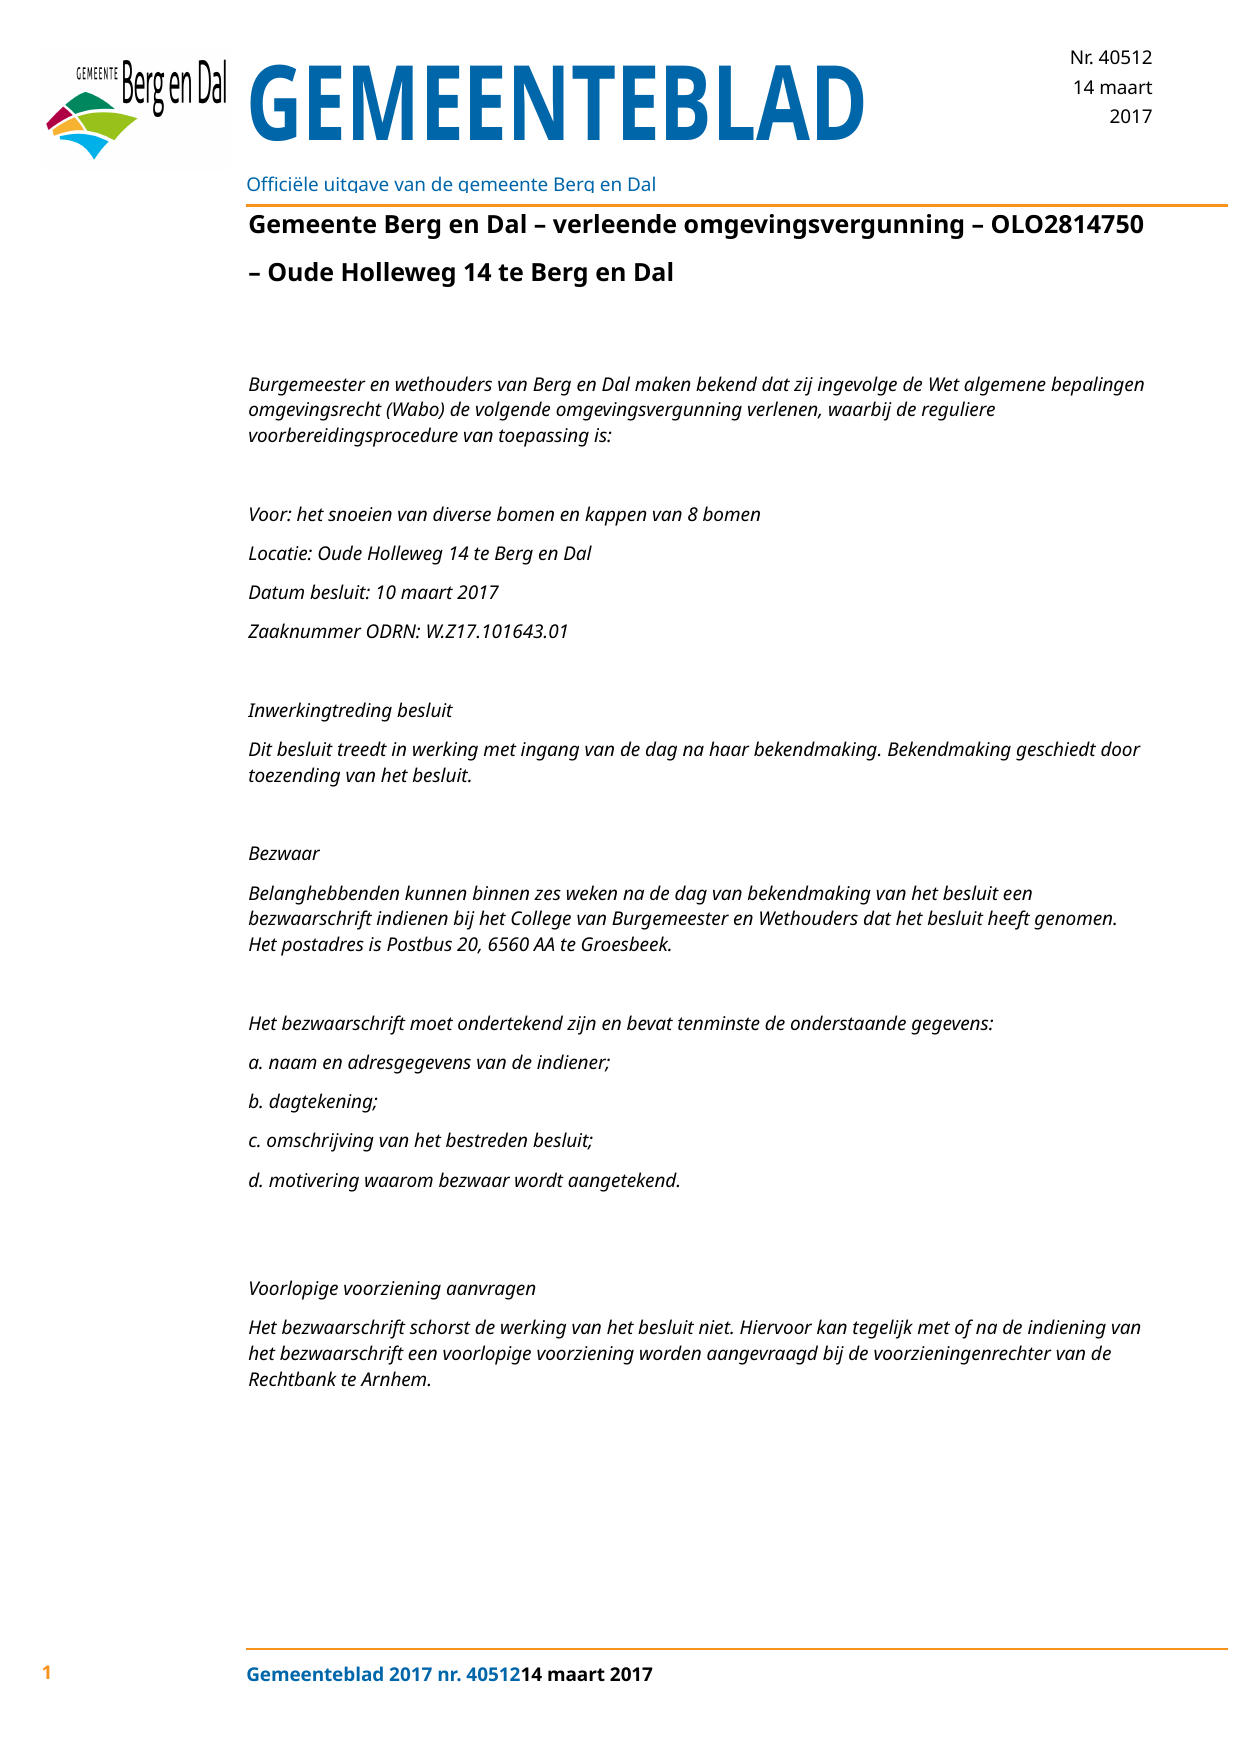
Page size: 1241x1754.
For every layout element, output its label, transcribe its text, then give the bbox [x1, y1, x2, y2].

text a. naam en adresgegevens van de indiener; [248, 1049, 1152, 1075]
text Burgemeester en wethouders van Berg en Dal maken bekend dat zij ingevolge de Wet algemene bepalingen omgevingsrecht (Wabo) de volgende omgevingsvergunning verlenen, waarbij de reguliere voorbereidingsprocedure van toepassing is: [248, 371, 1152, 448]
text Datum besluit: 10 maart 2017 [248, 579, 1152, 605]
text Gemeente Berg en Dal – verleende omgevingsvergunning – OLO2814750 – Oude Holleweg 14 te Berg en Dal [248, 207, 1152, 288]
text Zaaknummer ODRN: W.Z17.101643.01 [248, 618, 1152, 644]
text b. dagtekening; [248, 1088, 1152, 1114]
text Belanghebbenden kunnen binnen zes weken na de dag van bekendmaking van het besluit een bezwaarschrift indienen bij het College van Burgemeester en Wethouders dat het besluit heeft genomen. Het postadres is Postbus 20, 6560 AA te Groesbeek. [248, 880, 1152, 957]
text Inwerkingtreding besluit [248, 697, 1152, 723]
text Voor: het snoeien van diverse bomen en kappen van 8 bomen [248, 501, 1152, 526]
text Het bezwaarschrift schorst de werking van het besluit niet. Hiervoor kan tegelijk met of na de indiening van het bezwaarschrift een voorlopige voorziening worden aangevraagd bij de voorzieningenrechter van de Rechtbank te Arnhem. [248, 1314, 1152, 1392]
text Locatie: Oude Holleweg 14 te Berg en Dal [248, 540, 1152, 566]
text Het bezwaarschrift moet ondertekend zijn en bevat tenminste de onderstaande gegevens: [248, 1010, 1152, 1036]
text Voorlopige voorziening aanvragen [248, 1275, 1152, 1301]
text Dit besluit treedt in werking met ingang van de dag na haar bekendmaking. Bekendmaking geschiedt door toezending van het besluit. [248, 736, 1152, 788]
picture [41, 47, 231, 172]
text c. omschrijving van het bestreden besluit; [248, 1128, 1152, 1153]
text d. motivering waarom bezwaar wordt aangetekend. [248, 1167, 1152, 1193]
text Bezwaar [248, 841, 1152, 866]
